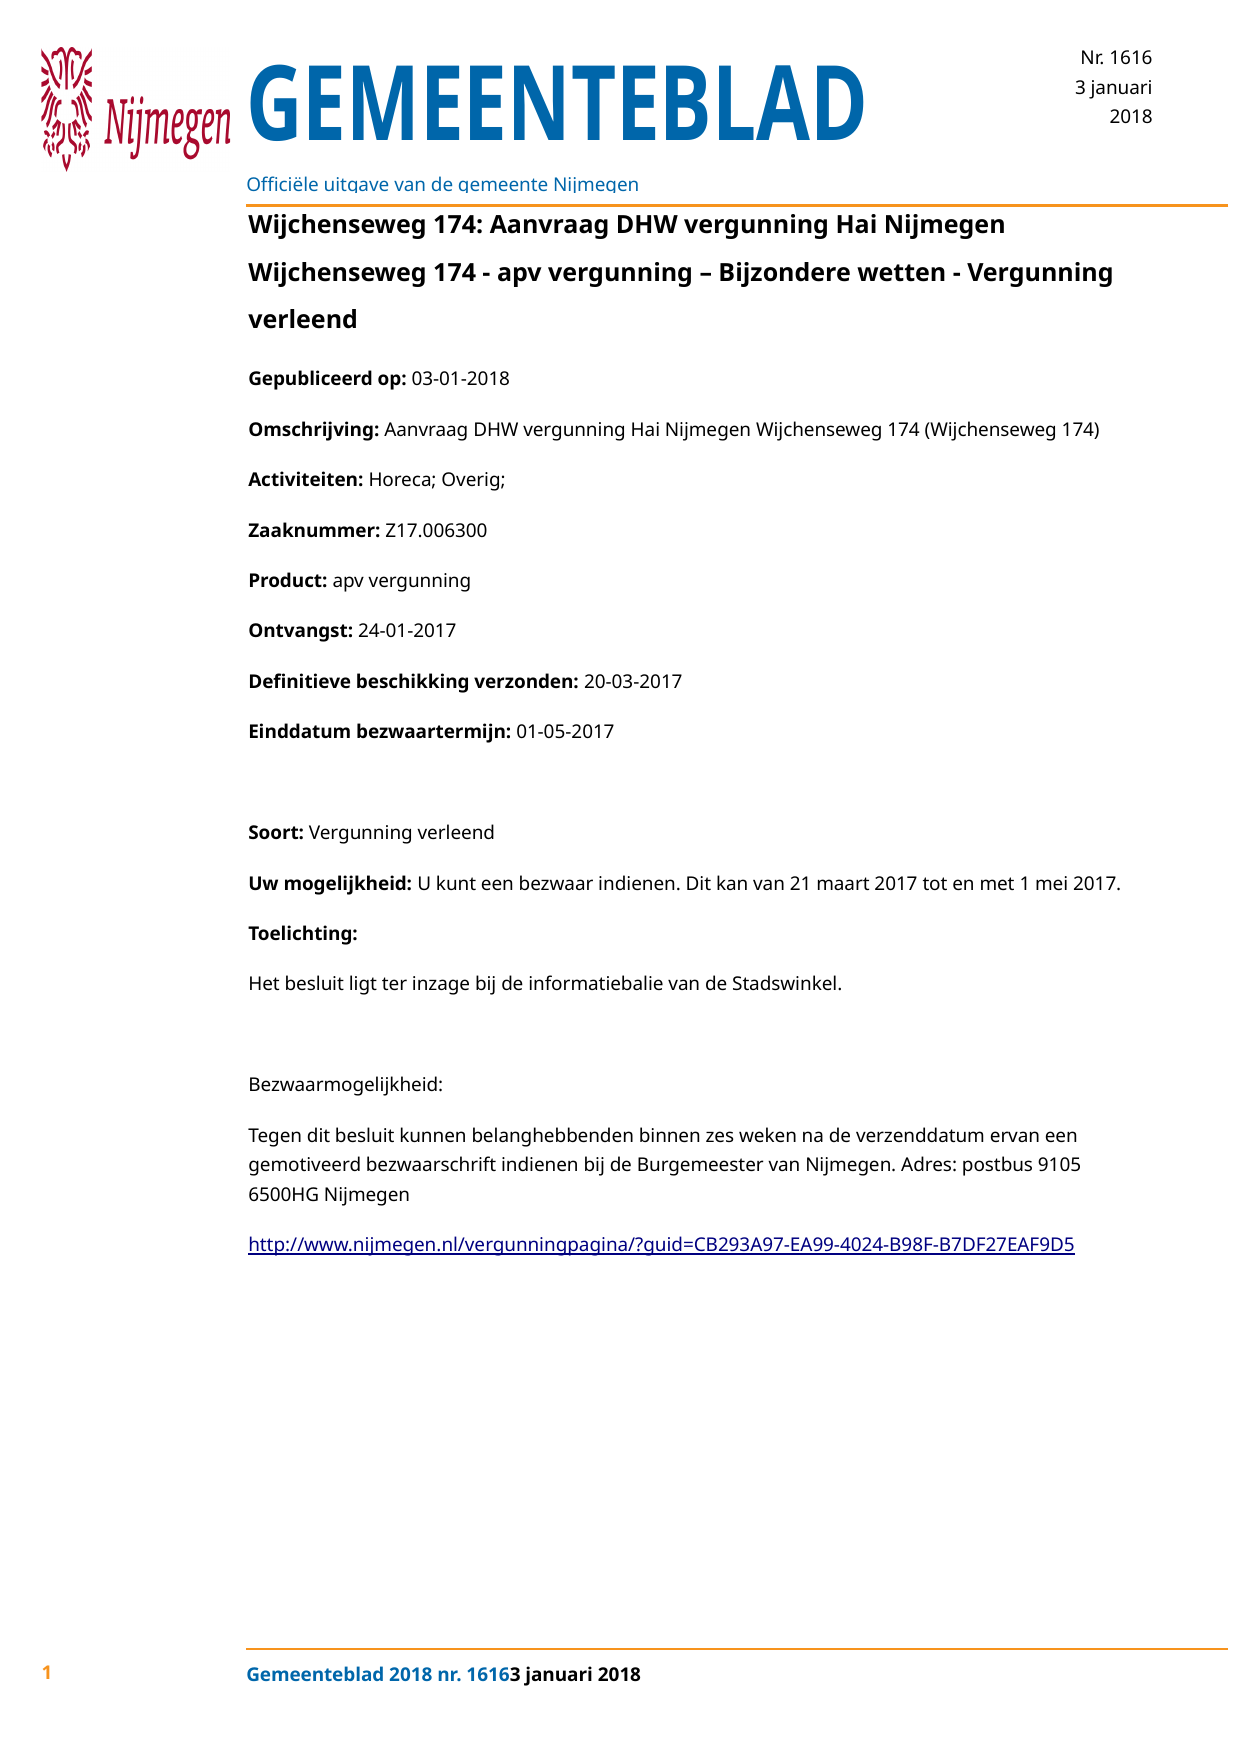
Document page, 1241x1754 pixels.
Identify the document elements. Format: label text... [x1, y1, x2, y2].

text Einddatum bezwaartermijn: 01-05-2017 [248, 718, 1152, 744]
text Soort: Vergunning verleend [248, 819, 1152, 845]
text Wijchenseweg 174: Aanvraag DHW vergunning Hai Nijmegen Wijchenseweg 174 - apv vergunning – Bijzondere wetten - Vergunning verleend [248, 207, 1152, 336]
text Het besluit ligt ter inzage bij de informatiebalie van de Stadswinkel. [248, 971, 1152, 996]
text Tegen dit besluit kunnen belanghebbenden binnen zes weken na de verzenddatum ervan een gemotiveerd bezwaarschrift indienen bij de Burgemeester van Nijmegen. Adres: postbus 9105 6500HG Nijmegen [248, 1122, 1152, 1207]
text Toelichting: [248, 920, 1152, 946]
text Gepubliceerd op: 03-01-2018 [248, 366, 1152, 391]
text Definitieve beschikking verzonden: 20-03-2017 [248, 668, 1152, 694]
text Zaaknummer: Z17.006300 [248, 517, 1152, 542]
text Activiteiten: Horeca; Overig; [248, 466, 1152, 492]
text http://www.nijmegen.nl/vergunningpagina/?guid=CB293A97-EA99-4024-B98F-B7DF27EAF9D5 [248, 1231, 1152, 1257]
text Uw mogelijkheid: U kunt een bezwaar indienen. Dit kan van 21 maart 2017 tot en met 1 mei 2017. [248, 870, 1152, 895]
text Ontvangst: 24-01-2017 [248, 618, 1152, 643]
text Product: apv vergunning [248, 567, 1152, 593]
text Omschrijving: Aanvraag DHW vergunning Hai Nijmegen Wijchenseweg 174 (Wijchenseweg 174) [248, 416, 1152, 442]
picture [41, 47, 231, 172]
text Bezwaarmogelijkheid: [248, 1071, 1152, 1097]
